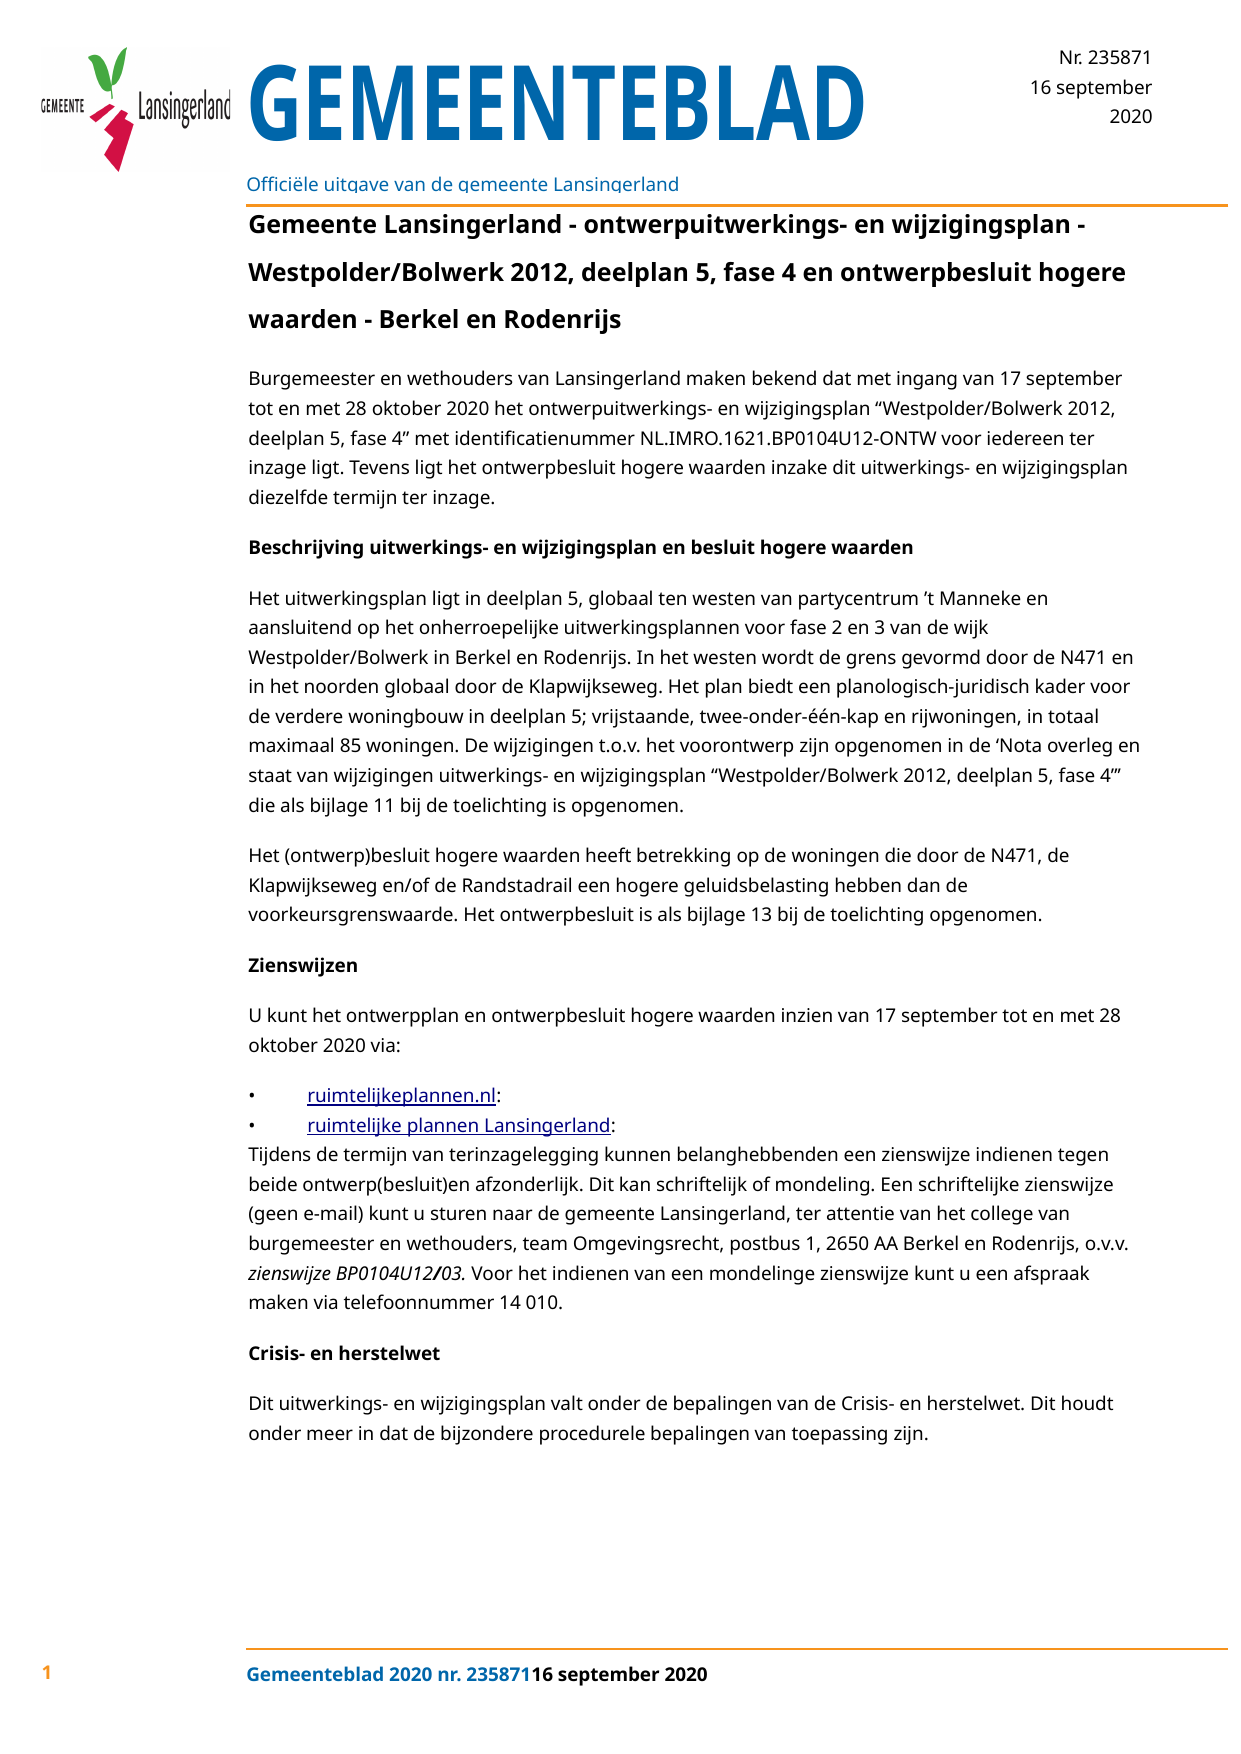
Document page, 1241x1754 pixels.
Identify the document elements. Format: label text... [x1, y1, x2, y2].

text Burgemeester en wethouders van Lansingerland maken bekend dat met ingang van 17 september tot en met 28 oktober 2020 het ontwerpuitwerkings- en wijzigingsplan “Westpolder/Bolwerk 2012, deelplan 5, fase 4” met identificatienummer NL.IMRO.1621.BP0104U12-ONTW voor iedereen ter inzage ligt. Tevens ligt het ontwerpbesluit hogere waarden inzake dit uitwerkings- en wijzigingsplan diezelfde termijn ter inzage. [248, 366, 1152, 509]
text Beschrijving uitwerkings- en wijzigingsplan en besluit hogere waarden [248, 534, 1152, 560]
list ruimtelijkeplannen.nl: [248, 1082, 1152, 1108]
text Zienswijzen [248, 952, 1152, 977]
text Het (ontwerp)besluit hogere waarden heeft betrekking op de woningen die door de N471, de Klapwijkseweg en/of de Randstadrail een hogere geluidsbelasting hebben dan de voorkeursgrenswaarde. Het ontwerpbesluit is als bijlage 13 bij de toelichting opgenomen. [248, 842, 1152, 927]
text Dit uitwerkings- en wijzigingsplan valt onder de bepalingen van de Crisis- en herstelwet. Dit houdt onder meer in dat de bijzondere procedurele bepalingen van toepassing zijn. [248, 1390, 1152, 1445]
text Het uitwerkingsplan ligt in deelplan 5, globaal ten westen van partycentrum ’t Manneke en aansluitend op het onherroepelijke uitwerkingsplannen voor fase 2 en 3 van de wijk Westpolder/Bolwerk in Berkel en Rodenrijs. In het westen wordt de grens gevormd door de N471 en in het noorden globaal door de Klapwijkseweg. Het plan biedt een planologisch-juridisch kader voor de verdere woningbouw in deelplan 5; vrijstaande, twee-onder-één-kap en rijwoningen, in totaal maximaal 85 woningen. De wijzigingen t.o.v. het voorontwerp zijn opgenomen in de ‘Nota overleg en staat van wijzigingen uitwerkings- en wijzigingsplan “Westpolder/Bolwerk 2012, deelplan 5, fase 4”’ die als bijlage 11 bij de toelichting is opgenomen. [248, 585, 1152, 817]
text Crisis- en herstelwet [248, 1340, 1152, 1365]
text Tijdens de termijn van terinzagelegging kunnen belanghebbenden een zienswijze indienen tegen beide ontwerp(besluit)en afzonderlijk. Dit kan schriftelijk of mondeling. Een schriftelijke zienswijze (geen e-mail) kunt u sturen naar de gemeente Lansingerland, ter attentie van het college van burgemeester en wethouders, team Omgevingsrecht, postbus 1, 2650 AA Berkel en Rodenrijs, o.v.v. zienswijze BP0104U12/03. Voor het indienen van een mondelinge zienswijze kunt u een afspraak maken via telefoonnummer 14 010. [248, 1141, 1152, 1315]
picture [41, 47, 231, 172]
text U kunt het ontwerpplan en ontwerpbesluit hogere waarden inzien van 17 september tot en met 28 oktober 2020 via: [248, 1002, 1152, 1057]
text Gemeente Lansingerland - ontwerpuitwerkings- en wijzigingsplan - Westpolder/Bolwerk 2012, deelplan 5, fase 4 en ontwerpbesluit hogere waarden - Berkel en Rodenrijs [248, 207, 1152, 336]
list ruimtelijke plannen Lansingerland: [248, 1112, 1152, 1137]
